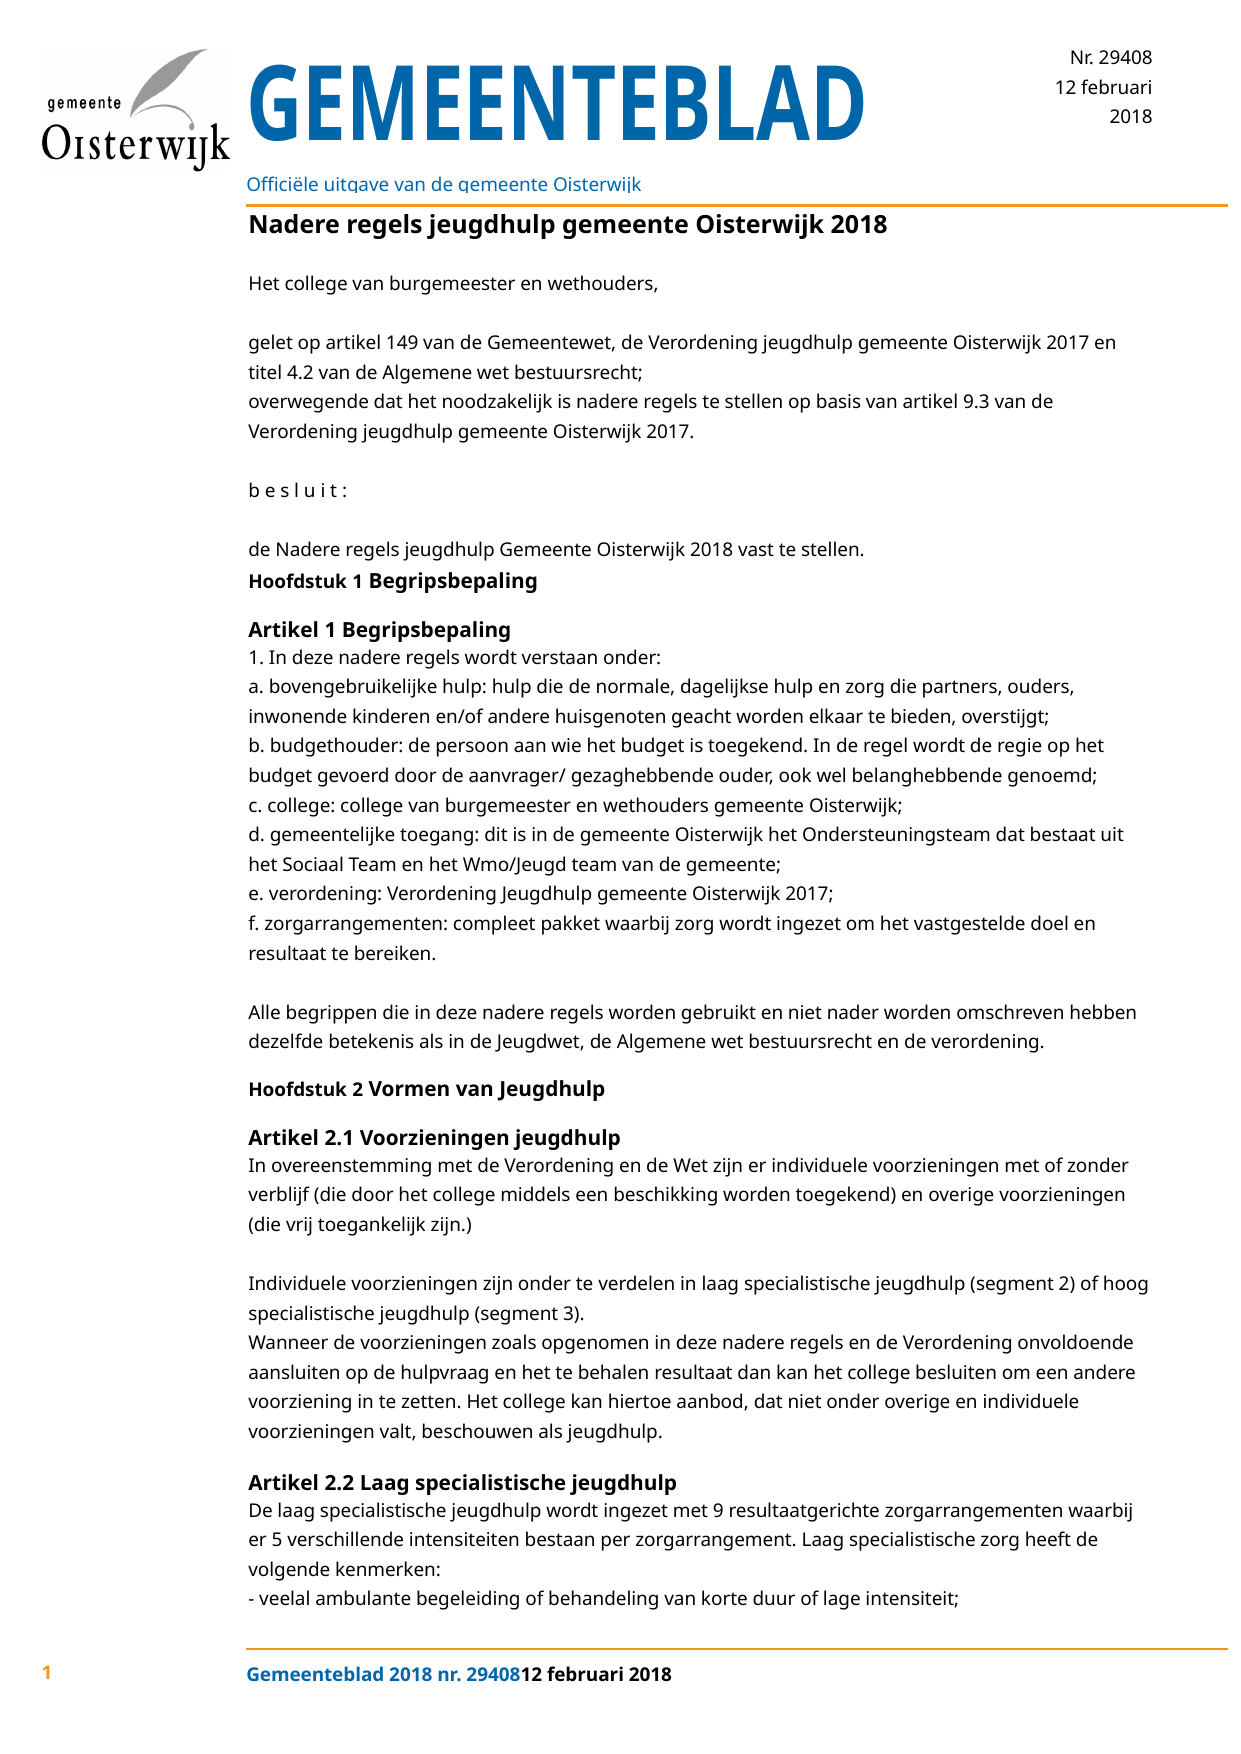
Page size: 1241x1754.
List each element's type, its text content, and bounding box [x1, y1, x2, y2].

text Artikel 1 Begripsbepaling [248, 615, 1152, 644]
text In overeenstemming met de Verordening en de Wet zijn er individuele voorzieningen met of zonder verblijf (die door het college middels een beschikking worden toegekend) en overige voorzieningen (die vrij toegankelijk zijn.) [248, 1152, 1152, 1237]
text Nadere regels jeugdhulp gemeente Oisterwijk 2018 [248, 207, 1152, 241]
text gelet op artikel 149 van de Gemeentewet, de Verordening jeugdhulp gemeente Oisterwijk 2017 en titel 4.2 van de Algemene wet bestuursrecht; [248, 329, 1152, 385]
text Het college van burgemeester en wethouders, [248, 270, 1152, 296]
text De laag specialistische jeugdhulp wordt ingezet met 9 resultaatgerichte zorgarrangementen waarbij er 5 verschillende intensiteiten bestaan per zorgarrangement. Laag specialistische zorg heeft de volgende kenmerken: [248, 1497, 1152, 1582]
text e. verordening: Verordening Jeugdhulp gemeente Oisterwijk 2017; [248, 881, 1152, 906]
text Artikel 2.2 Laag specialistische jeugdhulp [248, 1468, 1152, 1497]
text Hoofdstuk 1 Begripsbepaling [248, 566, 1152, 594]
text Alle begrippen die in deze nadere regels worden gebruikt en niet nader worden omschreven hebben dezelfde betekenis als in de Jeugdwet, de Algemene wet bestuursrecht en de verordening. [248, 999, 1152, 1054]
text Wanneer de voorzieningen zoals opgenomen in deze nadere regels en de Verordening onvoldoende aansluiten op de hulpvraag en het te behalen resultaat dan kan het college besluiten om een andere voorziening in te zetten. Het college kan hiertoe aanbod, dat niet onder overige en individuele voorzieningen valt, beschouwen als jeugdhulp. [248, 1329, 1152, 1444]
text 1. In deze nadere regels wordt verstaan onder: [248, 644, 1152, 669]
text Hoofdstuk 2 Vormen van Jeugdhulp [248, 1074, 1152, 1102]
text de Nadere regels jeugdhulp Gemeente Oisterwijk 2018 vast te stellen. [248, 537, 1152, 562]
text - veelal ambulante begeleiding of behandeling van korte duur of lage intensiteit; [248, 1586, 1152, 1611]
text b. budgethouder: de persoon aan wie het budget is toegekend. In de regel wordt de regie op het budget gevoerd door de aanvrager/ gezaghebbende ouder, ook wel belanghebbende genoemd; [248, 733, 1152, 788]
picture [41, 47, 231, 172]
text b e s l u i t : [248, 477, 1152, 503]
text a. bovengebruikelijke hulp: hulp die de normale, dagelijkse hulp en zorg die partners, ouders, inwonende kinderen en/of andere huisgenoten geacht worden elkaar te bieden, overstijgt; [248, 673, 1152, 729]
text overwegende dat het noodzakelijk is nadere regels te stellen op basis van artikel 9.3 van de Verordening jeugdhulp gemeente Oisterwijk 2017. [248, 389, 1152, 444]
text Individuele voorzieningen zijn onder te verdelen in laag specialistische jeugdhulp (segment 2) of hoog specialistische jeugdhulp (segment 3). [248, 1270, 1152, 1325]
text d. gemeentelijke toegang: dit is in de gemeente Oisterwijk het Ondersteuningsteam dat bestaat uit het Sociaal Team en het Wmo/Jeugd team van de gemeente; [248, 821, 1152, 877]
text c. college: college van burgemeester en wethouders gemeente Oisterwijk; [248, 792, 1152, 817]
text f. zorgarrangementen: compleet pakket waarbij zorg wordt ingezet om het vastgestelde doel en resultaat te bereiken. [248, 910, 1152, 965]
text Artikel 2.1 Voorzieningen jeugdhulp [248, 1123, 1152, 1152]
